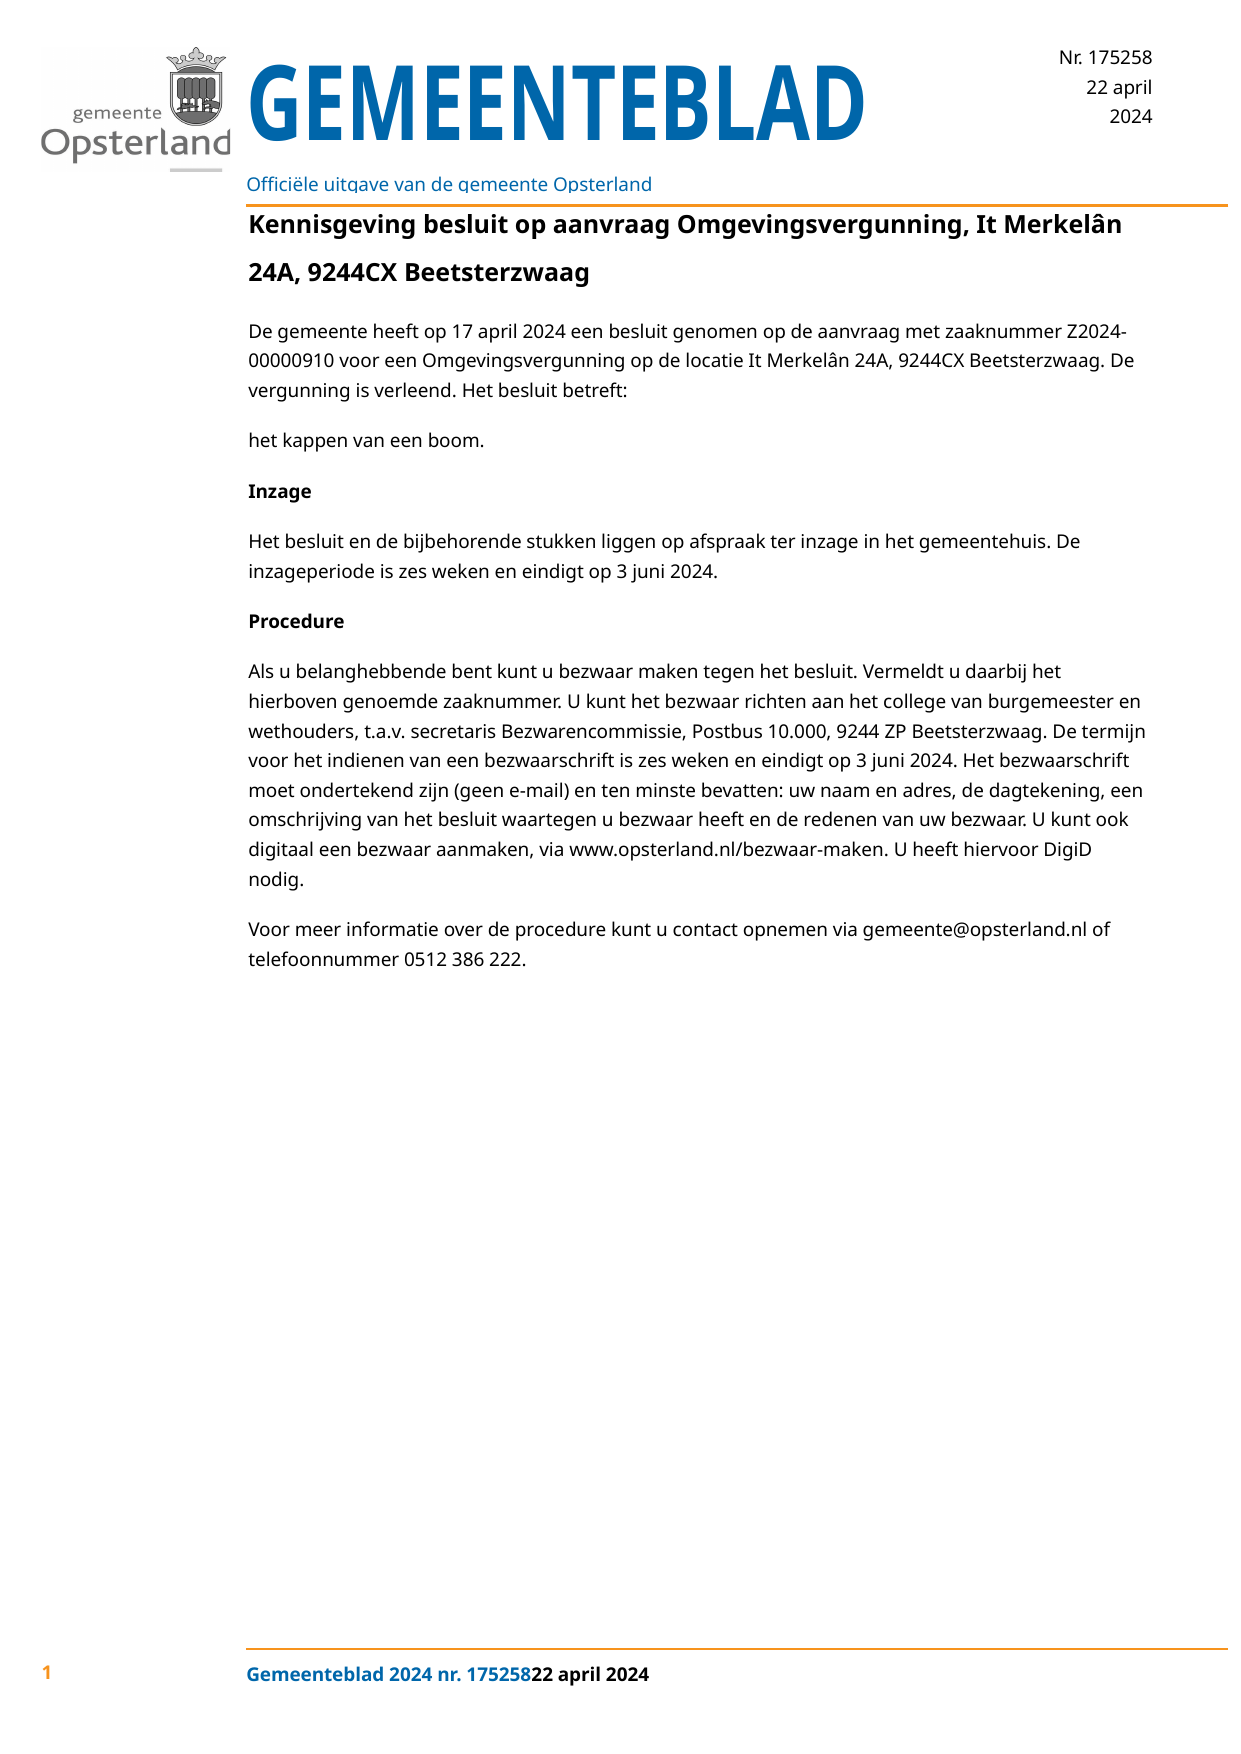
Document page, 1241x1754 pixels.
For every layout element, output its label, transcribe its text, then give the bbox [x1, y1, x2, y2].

text Procedure [248, 608, 1152, 634]
text het kappen van een boom. [248, 427, 1152, 453]
text Voor meer informatie over de procedure kunt u contact opnemen via gemeente@opsterland.nl of telefoonnummer 0512 386 222. [248, 916, 1152, 972]
text Inzage [248, 478, 1152, 504]
picture [41, 47, 231, 172]
text Als u belanghebbende bent kunt u bezwaar maken tegen het besluit. Vermeldt u daarbij het hierboven genoemde zaaknummer. U kunt het bezwaar richten aan het college van burgemeester en wethouders, t.a.v. secretaris Bezwarencommissie, Postbus 10.000, 9244 ZP Beetsterzwaag. De termijn voor het indienen van een bezwaarschrift is zes weken en eindigt op 3 juni 2024. Het bezwaarschrift moet ondertekend zijn (geen e-mail) en ten minste bevatten: uw naam en adres, de dagtekening, een omschrijving van het besluit waartegen u bezwaar heeft en de redenen van uw bezwaar. U kunt ook digitaal een bezwaar aanmaken, via www.opsterland.nl/bezwaar-maken. U heeft hiervoor DigiD nodig. [248, 659, 1152, 892]
text De gemeente heeft op 17 april 2024 een besluit genomen op de aanvraag met zaaknummer Z2024-00000910 voor een Omgevingsvergunning op de locatie It Merkelân 24A, 9244CX Beetsterzwaag. De vergunning is verleend. Het besluit betreft: [248, 318, 1152, 403]
text Het besluit en de bijbehorende stukken liggen op afspraak ter inzage in het gemeentehuis. De inzageperiode is zes weken en eindigt op 3 juni 2024. [248, 528, 1152, 584]
text Kennisgeving besluit op aanvraag Omgevingsvergunning, It Merkelân 24A, 9244CX Beetsterzwaag [248, 207, 1152, 288]
